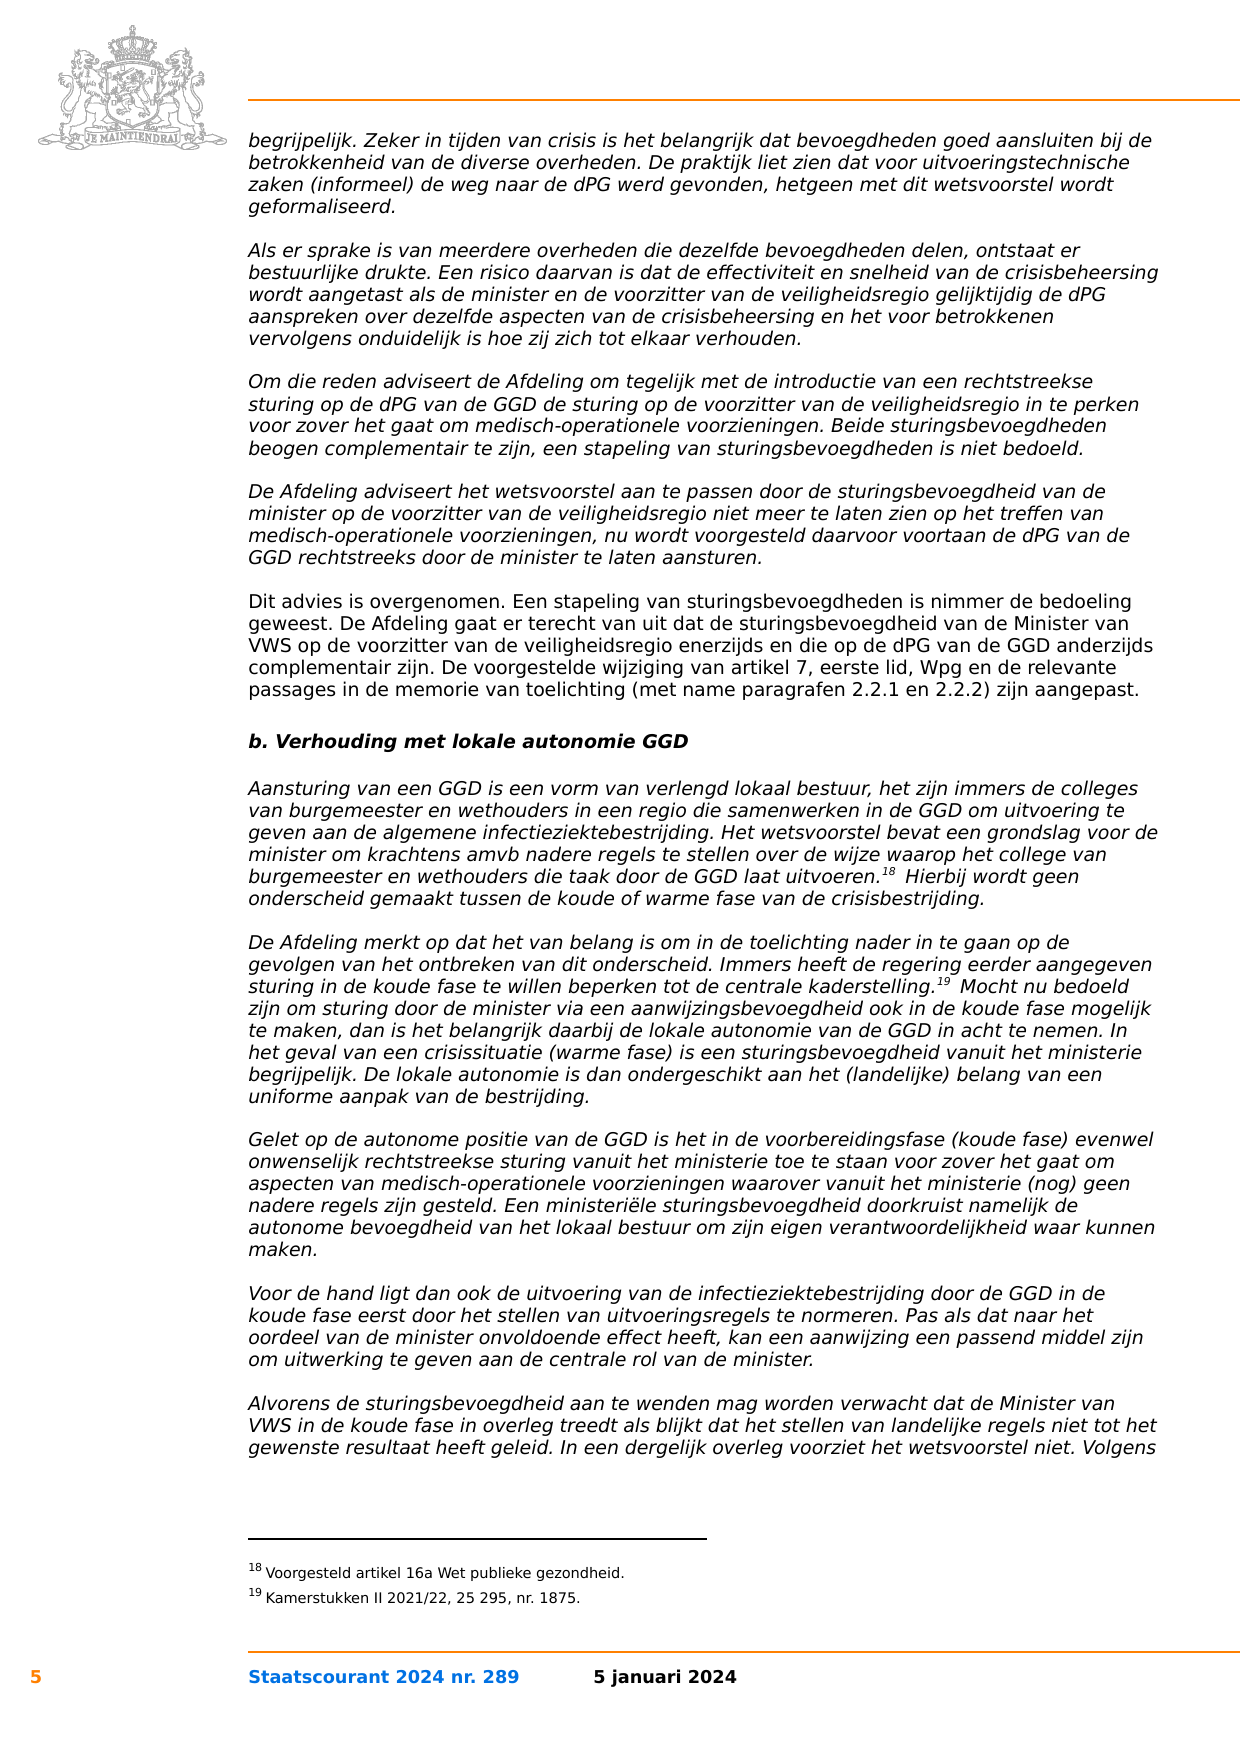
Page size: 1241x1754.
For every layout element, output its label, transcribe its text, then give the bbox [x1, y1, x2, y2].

text Dit advies is overgenomen. Een stapeling van sturingsbevoegdheden is nimmer de bedoeling geweest. De Afdeling gaat er terecht van uit dat de sturingsbevoegdheid van de Minister van VWS op de voorzitter van de veiligheidsregio enerzijds en die op de dPG van de GGD anderzijds complementair zijn. De voorgestelde wijziging van artikel 7, eerste lid, Wpg en de relevante passages in de memorie van toelichting (met name paragrafen 2.2.1 en 2.2.2) zijn aangepast. [248, 591, 1163, 701]
text De Afdeling adviseert het wetsvoorstel aan te passen door de sturingsbevoegdheid van de minister op de voorzitter van de veiligheidsregio niet meer te laten zien op het treffen van medisch-operationele voorzieningen, nu wordt voorgesteld daarvoor voortaan de dPG van de GGD rechtstreeks door de minister te laten aansturen. [248, 481, 1163, 569]
text Gelet op de autonome positie van de GGD is het in de voorbereidingsfase (koude fase) evenwel onwenselijk rechtstreekse sturing vanuit het ministerie toe te staan voor zover het gaat om aspecten van medisch-operationele voorzieningen waarover vanuit het ministerie (nog) geen nadere regels zijn gesteld. Een ministeriële sturingsbevoegdheid doorkruist namelijk de autonome bevoegdheid van het lokaal bestuur om zijn eigen verantwoordelijkheid waar kunnen maken. [248, 1129, 1163, 1261]
text Voor de hand ligt dan ook de uitvoering van de infectieziektebestrijding door de GGD in de koude fase eerst door het stellen van uitvoeringsregels te normeren. Pas als dat naar het oordeel van de minister onvoldoende effect heeft, kan een aanwijzing een passend middel zijn om uitwerking te geven aan de centrale rol van de minister. [248, 1283, 1163, 1371]
text Als er sprake is van meerdere overheden die dezelfde bevoegdheden delen, ontstaat er bestuurlijke drukte. Een risico daarvan is dat de effectiviteit en snelheid van de crisisbeheersing wordt aangetast als de minister en de voorzitter van de veiligheidsregio gelijktijdig de dPG aanspreken over dezelfde aspecten van de crisisbeheersing en het voor betrokkenen vervolgens onduidelijk is hoe zij zich tot elkaar verhouden. [248, 240, 1163, 349]
text Aansturing van een GGD is een vorm van verlengd lokaal bestuur, het zijn immers de colleges van burgemeester en wethouders in een regio die samenwerken in de GGD om uitvoering te geven aan de algemene infectieziektebestrijding. Het wetsvoorstel bevat een grondslag voor de minister om krachtens amvb nadere regels te stellen over de wijze waarop het college van burgemeester en wethouders die taak door de GGD laat uitvoeren. Hierbij wordt geen onderscheid gemaakt tussen de koude of warme fase van de crisisbestrijding. [248, 778, 1163, 910]
picture [38, 25, 227, 150]
text De Afdeling merkt op dat het van belang is om in de toelichting nader in te gaan op de gevolgen van het ontbreken van dit onderscheid. Immers heeft de regering eerder aangegeven sturing in de koude fase te willen beperken tot de centrale kaderstelling. Mocht nu bedoeld zijn om sturing door de minister via een aanwijzingsbevoegdheid ook in de koude fase mogelijk te maken, dan is het belangrijk daarbij de lokale autonomie van de GGD in acht te nemen. In het geval van een crisissituatie (warme fase) is een sturingsbevoegdheid vanuit het ministerie begrijpelijk. De lokale autonomie is dan ondergeschikt aan het (landelijke) belang van een uniforme aanpak van de bestrijding. [248, 932, 1163, 1107]
text begrijpelijk. Zeker in tijden van crisis is het belangrijk dat bevoegdheden goed aansluiten bij de betrokkenheid van de diverse overheden. De praktijk liet zien dat voor uitvoeringstechnische zaken (informeel) de weg naar de dPG werd gevonden, hetgeen met dit wetsvoorstel wordt geformaliseerd. [248, 130, 1163, 218]
text Alvorens de sturingsbevoegdheid aan te wenden mag worden verwacht dat de Minister van VWS in de koude fase in overleg treedt als blijkt dat het stellen van landelijke regels niet tot het gewenste resultaat heeft geleid. In een dergelijk overleg voorziet het wetsvoorstel niet. Volgens [248, 1393, 1163, 1459]
text Voorgesteld artikel 16a Wet publieke gezondheid. [248, 1561, 1163, 1583]
text Kamerstukken II 2021/22, 25 295, nr. 1875. [248, 1586, 1163, 1608]
subtitle b. Verhouding met lokale autonomie GGD [248, 731, 1163, 753]
text Om die reden adviseert de Afdeling om tegelijk met de introductie van een rechtstreekse sturing op de dPG van de GGD de sturing op de voorzitter van de veiligheidsregio in te perken voor zover het gaat om medisch-operationele voorzieningen. Beide sturingsbevoegdheden beogen complementair te zijn, een stapeling van sturingsbevoegdheden is niet bedoeld. [248, 371, 1163, 459]
